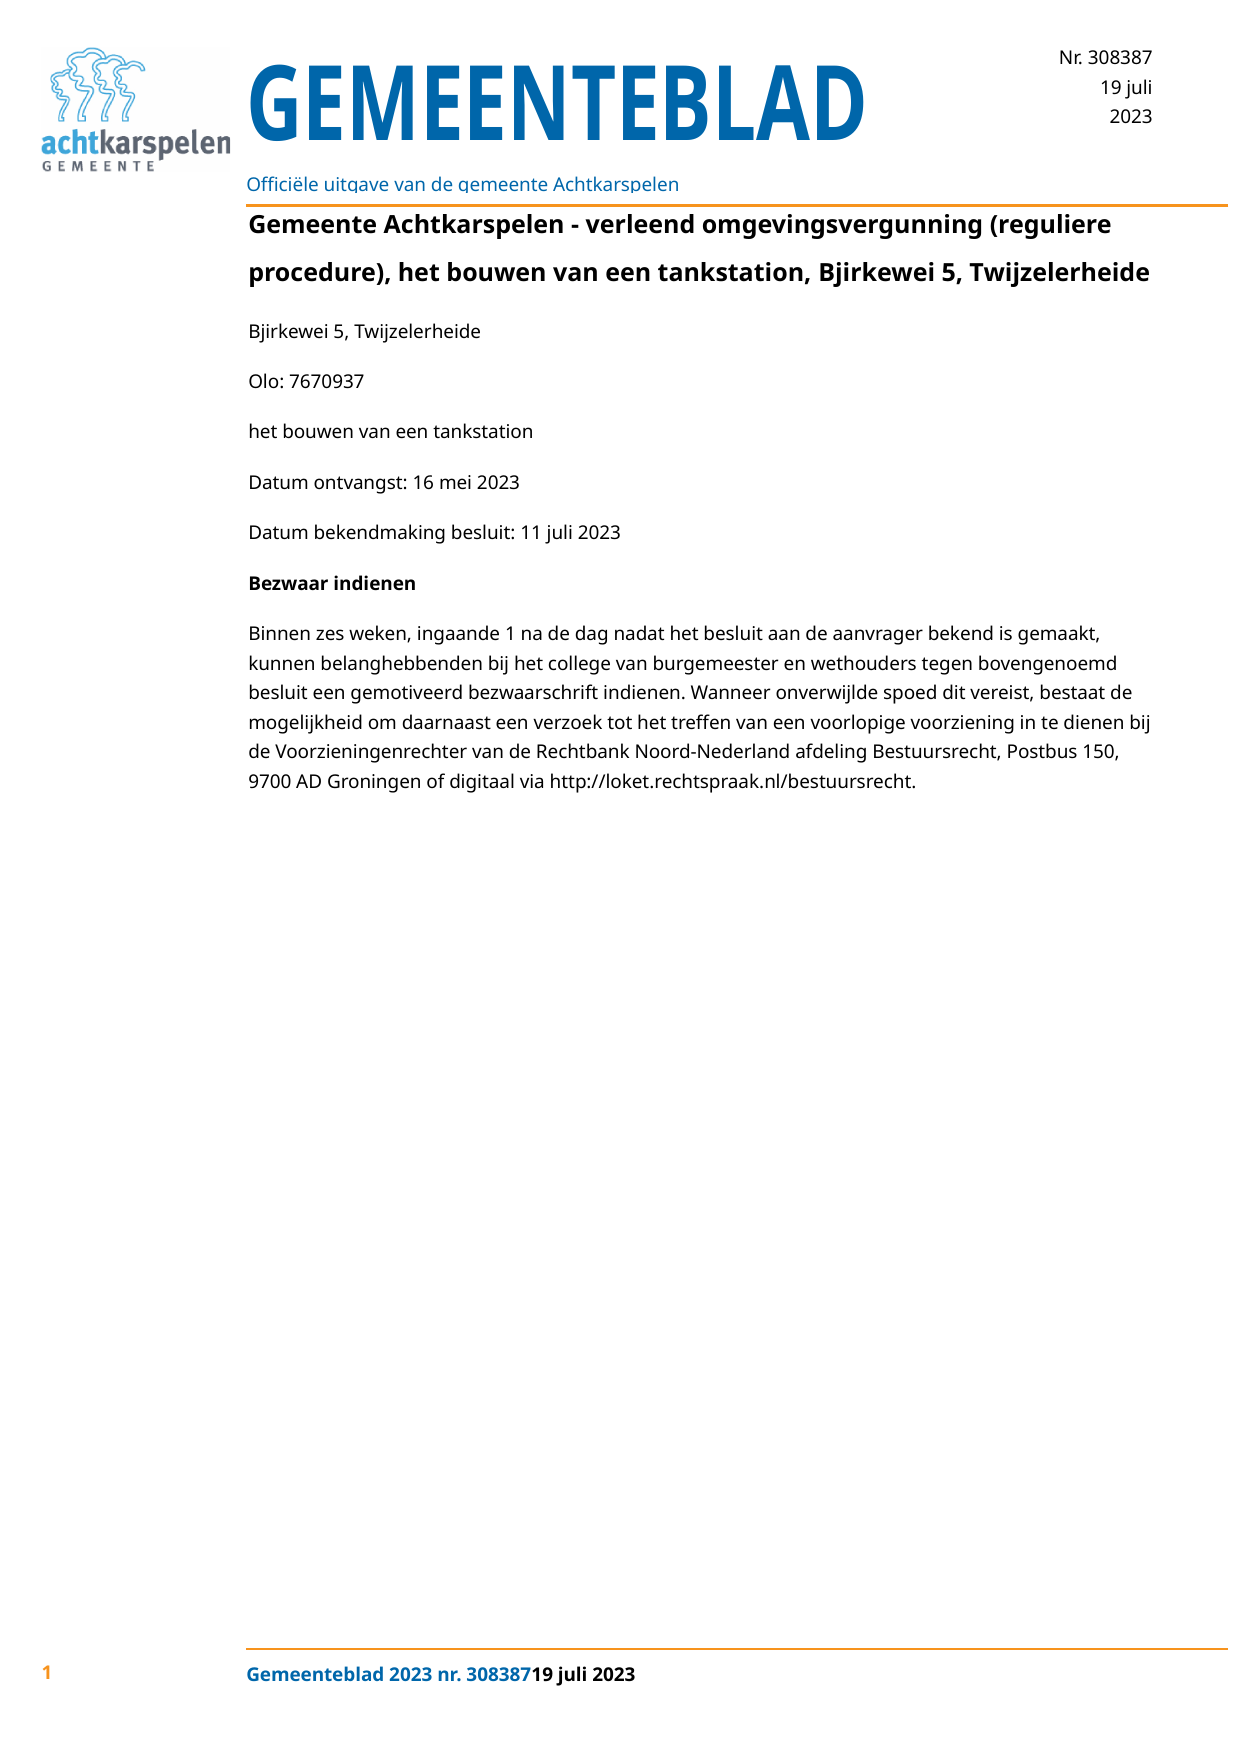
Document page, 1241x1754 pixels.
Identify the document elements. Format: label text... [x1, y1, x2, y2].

text Bjirkewei 5, Twijzelerheide [248, 318, 1152, 344]
text Olo: 7670937 [248, 368, 1152, 394]
text Datum bekendmaking besluit: 11 juli 2023 [248, 519, 1152, 545]
text het bouwen van een tankstation [248, 419, 1152, 444]
text Bezwaar indienen [248, 570, 1152, 596]
text Datum ontvangst: 16 mei 2023 [248, 469, 1152, 495]
picture [41, 47, 231, 172]
text Binnen zes weken, ingaande 1 na de dag nadat het besluit aan de aanvrager bekend is gemaakt, kunnen belanghebbenden bij het college van burgemeester en wethouders tegen bovengenoemd besluit een gemotiveerd bezwaarschrift indienen. Wanneer onverwijlde spoed dit vereist, bestaat de mogelijkheid om daarnaast een verzoek tot het treffen van een voorlopige voorziening in te dienen bij de Voorzieningenrechter van de Rechtbank Noord-Nederland afdeling Bestuursrecht, Postbus 150, 9700 AD Groningen of digitaal via http://loket.rechtspraak.nl/bestuursrecht. [248, 620, 1152, 794]
text Gemeente Achtkarspelen - verleend omgevingsvergunning (reguliere procedure), het bouwen van een tankstation, Bjirkewei 5, Twijzelerheide [248, 207, 1152, 288]
